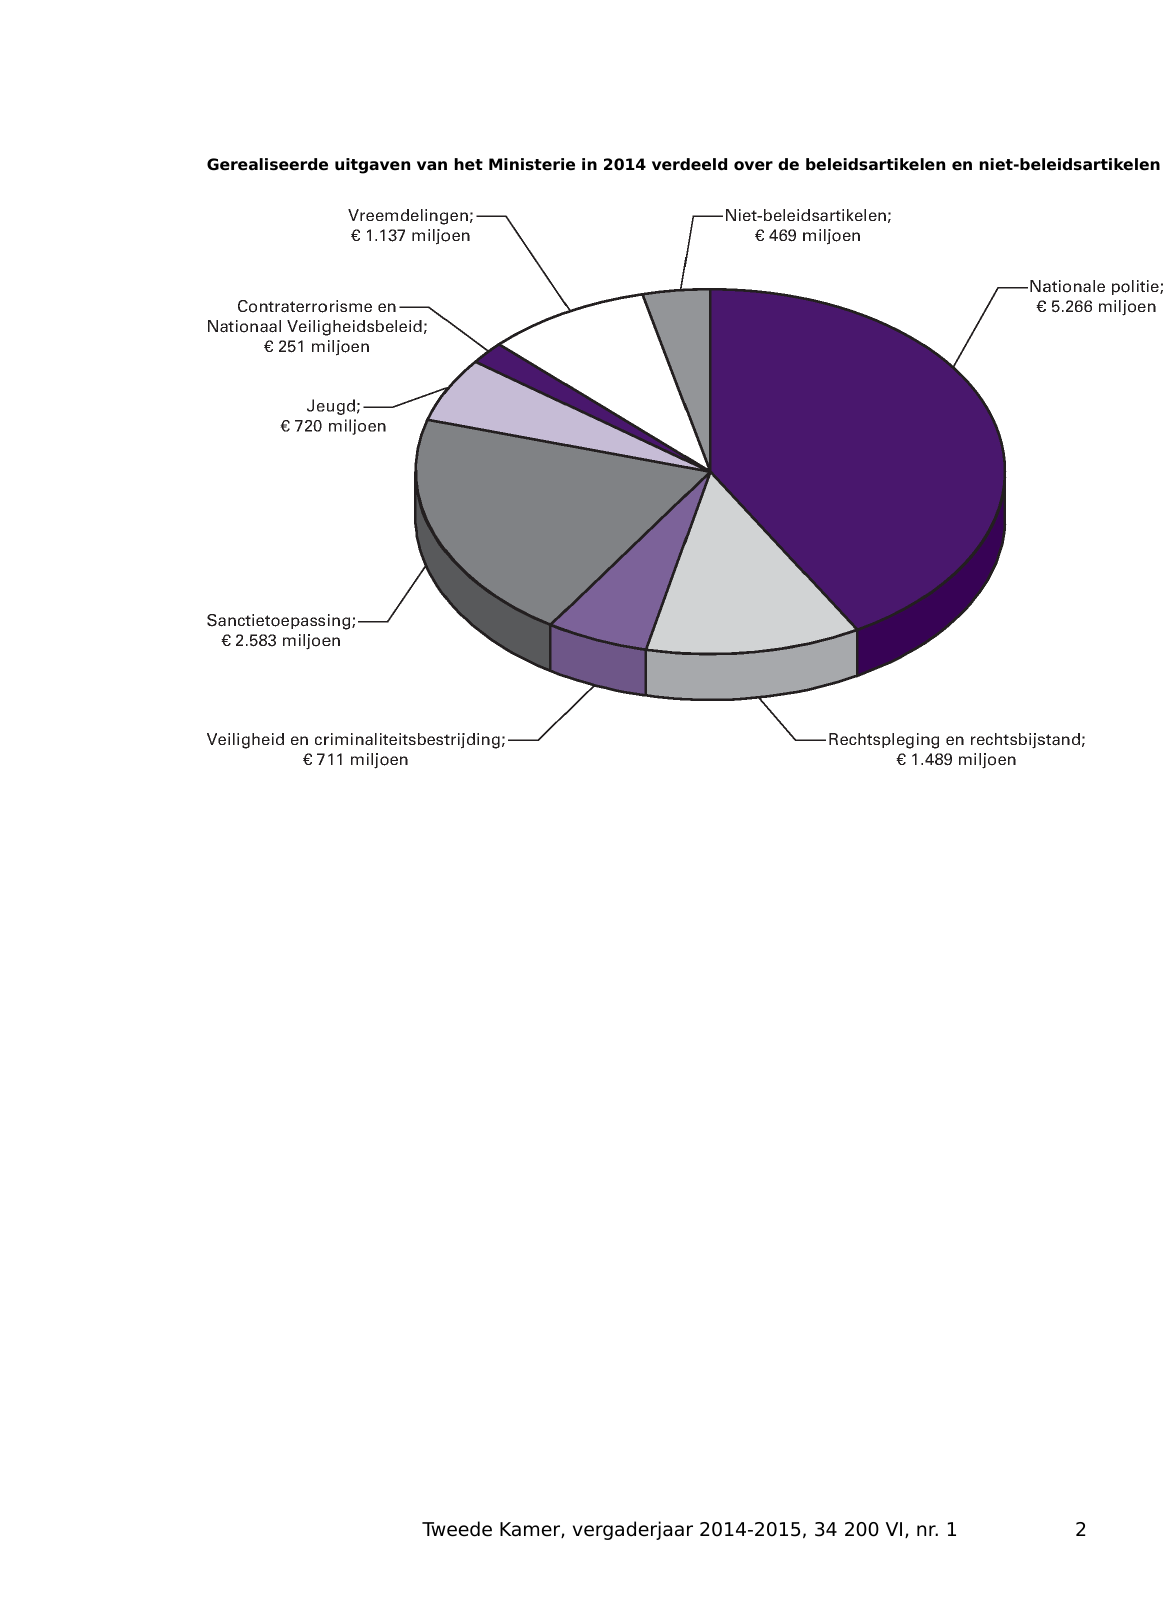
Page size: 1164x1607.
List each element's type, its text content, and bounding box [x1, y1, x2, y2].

text Gerealiseerde uitgaven van het Ministerie in 2014 verdeeld over de beleidsartikelen en niet-beleidsartikelen [207, 156, 1163, 174]
picture [206, 207, 1164, 769]
